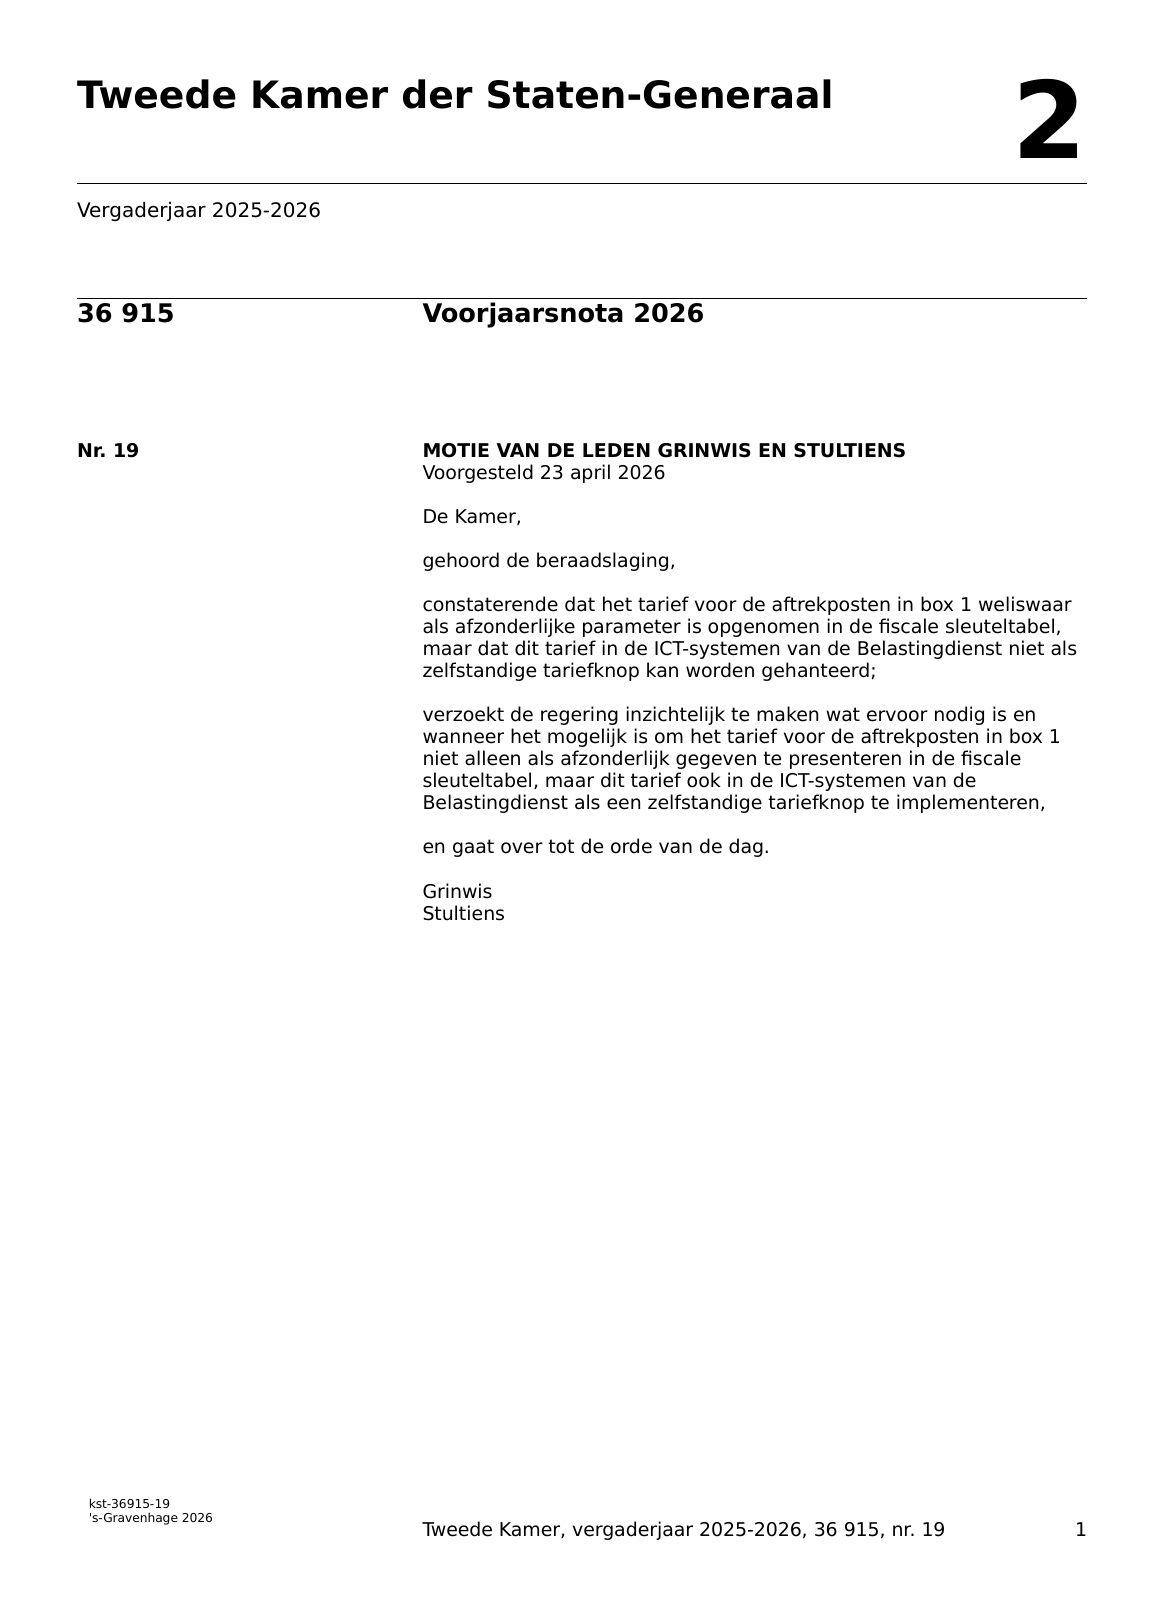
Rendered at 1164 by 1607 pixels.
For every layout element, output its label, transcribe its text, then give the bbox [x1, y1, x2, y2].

text De Kamer, [422, 506, 1087, 528]
table_cell Vergaderjaar 2025-2026 [77, 184, 1087, 298]
text constaterende dat het tarief voor de aftrekposten in box 1 weliswaar als afzonderlijke parameter is opgenomen in de fiscale sleuteltabel, maar dat dit tarief in de ICT-systemen van de Belastingdienst niet als zelfstandige tariefknop kan worden gehanteerd; [422, 594, 1087, 682]
text gehoord de beraadslaging, [422, 550, 1087, 572]
text verzoekt de regering inzichtelijk te maken wat ervoor nodig is en wanneer het mogelijk is om het tarief voor de aftrekposten in box 1 niet alleen als afzonderlijk gegeven te presenteren in de fiscale sleuteltabel, maar dit tarief ook in de ICT-systemen van de Belastingdienst als een zelfstandige tariefknop te implementeren, [422, 704, 1087, 814]
text 's-Gravenhage 2026 [88, 1511, 323, 1525]
subtitle Nr. 19 MOTIE VAN DE LEDEN GRINWIS EN STULTIENS [77, 440, 1087, 462]
subtitle 36 915 Voorjaarsnota 2026 [77, 299, 1087, 329]
table_header Tweede Kamer der Staten-Generaal [77, 59, 886, 183]
text en gaat over tot de orde van de dag. [422, 836, 1087, 858]
table_header 2 [886, 59, 1087, 183]
text Voorgesteld 23 april 2026 [422, 462, 1087, 484]
text Stultiens [422, 902, 1087, 924]
text Grinwis [422, 881, 1087, 902]
text kst-36915-19 [88, 1497, 323, 1511]
